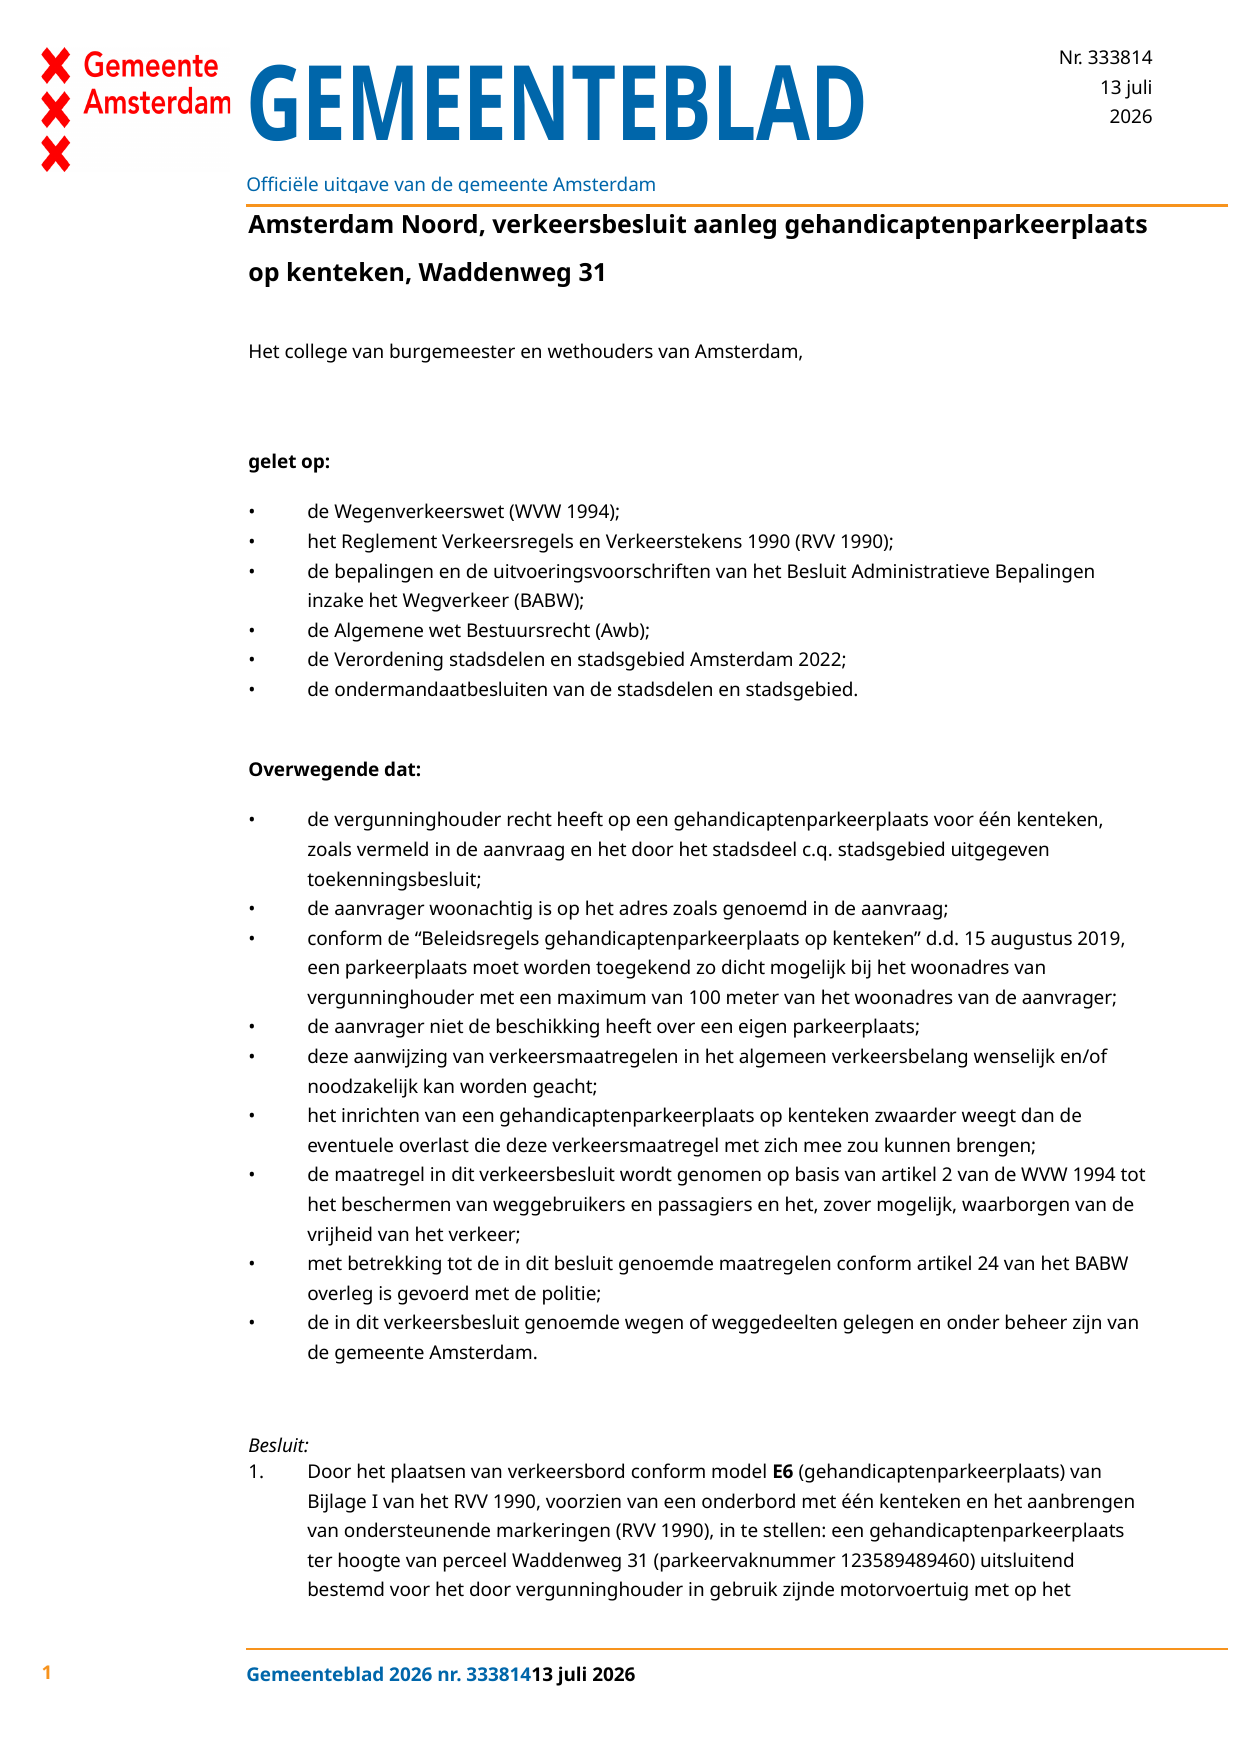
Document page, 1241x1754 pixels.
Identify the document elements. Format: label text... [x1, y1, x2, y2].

list de Verordening stadsdelen en stadsgebied Amsterdam 2022; [248, 647, 1152, 672]
list de vergunninghouder recht heeft op een gehandicaptenparkeerplaats voor één kenteken, zoals vermeld in de aanvraag en het door het stadsdeel c.q. stadsgebied uitgegeven toekenningsbesluit; [248, 807, 1152, 891]
picture [41, 47, 231, 172]
list Door het plaatsen van verkeersbord conform model E6 (gehandicaptenparkeerplaats) van Bijlage I van het RVV 1990, voorzien van een onderbord met één kenteken en het aanbrengen van ondersteunende markeringen (RVV 1990), in te stellen: een gehandicaptenparkeerplaats ter hoogte van perceel Waddenweg 31 (parkeervaknummer 123589489460) uitsluitend bestemd voor het door vergunninghouder in gebruik zijnde motorvoertuig met op het [248, 1458, 1152, 1602]
list de aanvrager niet de beschikking heeft over een eigen parkeerplaats; [248, 1014, 1152, 1039]
list de maatregel in dit verkeersbesluit wordt genomen op basis van artikel 2 van de WVW 1994 tot het beschermen van weggebruikers en passagiers en het, zover mogelijk, waarborgen van de vrijheid van het verkeer; [248, 1162, 1152, 1246]
list de Wegenverkeerswet (WVW 1994); [248, 499, 1152, 524]
text Het college van burgemeester en wethouders van Amsterdam, [248, 339, 1152, 364]
list de in dit verkeersbesluit genoemde wegen of weggedeelten gelegen en onder beheer zijn van de gemeente Amsterdam. [248, 1309, 1152, 1365]
list de Algemene wet Bestuursrecht (Awb); [248, 617, 1152, 643]
list het inrichten van een gehandicaptenparkeerplaats op kenteken zwaarder weegt dan de eventuele overlast die deze verkeersmaatregel met zich mee zou kunnen brengen; [248, 1102, 1152, 1158]
list conform de “Beleidsregels gehandicaptenparkeerplaats op kenteken” d.d. 15 augustus 2019, een parkeerplaats moet worden toegekend zo dicht mogelijk bij het woonadres van vergunninghouder met een maximum van 100 meter van het woonadres van de aanvrager; [248, 925, 1152, 1010]
list de ondermandaatbesluiten van de stadsdelen en stadsgebied. [248, 676, 1152, 702]
text Amsterdam Noord, verkeersbesluit aanleg gehandicaptenparkeerplaats op kenteken, Waddenweg 31 [248, 207, 1152, 288]
list de bepalingen en de uitvoeringsvoorschriften van het Besluit Administratieve Bepalingen inzake het Wegverkeer (BABW); [248, 558, 1152, 613]
list het Reglement Verkeersregels en Verkeerstekens 1990 (RVV 1990); [248, 528, 1152, 554]
list de aanvrager woonachtig is op het adres zoals genoemd in de aanvraag; [248, 895, 1152, 921]
text Besluit: [248, 1433, 1152, 1458]
text gelet op: [248, 448, 1152, 474]
text Overwegende dat: [248, 756, 1152, 782]
list met betrekking tot de in dit besluit genoemde maatregelen conform artikel 24 van het BABW overleg is gevoerd met de politie; [248, 1250, 1152, 1306]
list deze aanwijzing van verkeersmaatregelen in het algemeen verkeersbelang wenselijk en/of noodzakelijk kan worden geacht; [248, 1043, 1152, 1098]
